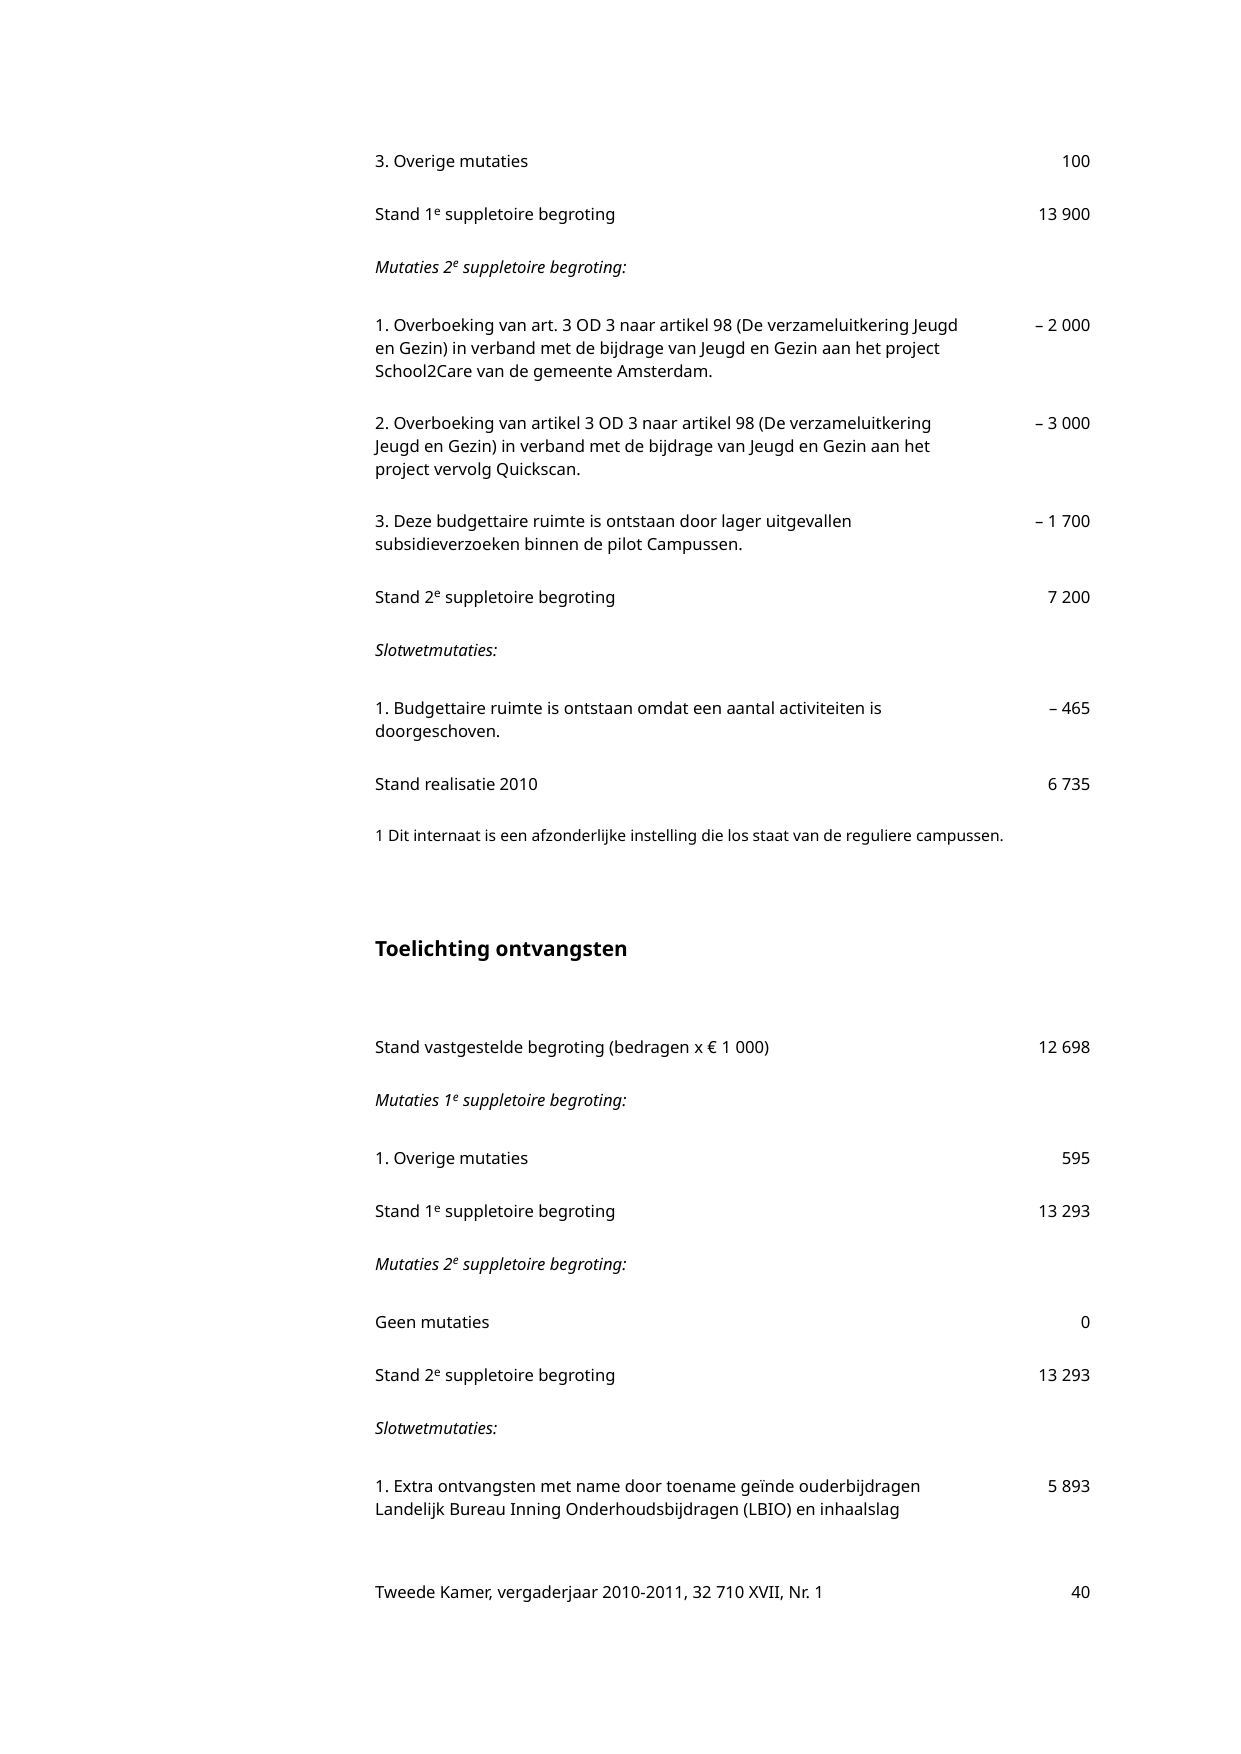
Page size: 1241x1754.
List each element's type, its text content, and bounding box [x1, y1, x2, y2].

text Toelichting ontvangsten [375, 934, 1090, 963]
table_cell Stand realisatie 2010 [375, 772, 961, 825]
table_cell 6 735 [961, 772, 1090, 825]
table_cell 13 293 [961, 1364, 1090, 1416]
table_cell Mutaties 2e suppletoire begroting: [375, 1253, 961, 1311]
table_cell – 2 000 [961, 314, 1090, 412]
table_cell Mutaties 2e suppletoire begroting: [375, 255, 961, 314]
table_cell Stand 1e suppletoire begroting [375, 203, 961, 255]
table_header Stand vastgestelde begroting (bedragen x € 1 000) [375, 1036, 961, 1088]
table_cell Mutaties 1e suppletoire begroting: [375, 1089, 961, 1147]
table_header 12 698 [961, 1036, 1090, 1088]
table_cell 13 900 [961, 203, 1090, 255]
table_cell [961, 1089, 1090, 1147]
table_cell 13 293 [961, 1200, 1090, 1252]
table_cell 7 200 [961, 586, 1090, 638]
table_cell [961, 1416, 1090, 1475]
table_cell [961, 255, 1090, 314]
table_cell 1. Overboeking van art. 3 OD 3 naar artikel 98 (De verzameluitkering Jeugd en Gezin) in verband met de bijdrage van Jeugd en Gezin aan het project School2Care van de gemeente Amsterdam. [375, 314, 961, 412]
table_cell 100 [961, 150, 1090, 203]
table_cell Slotwetmutaties: [375, 1416, 961, 1475]
table_cell – 3 000 [961, 412, 1090, 510]
table_cell 0 [961, 1311, 1090, 1363]
table_cell 3. Deze budgettaire ruimte is ontstaan door lager uitgevallen subsidieverzoeken binnen de pilot Campussen. [375, 510, 961, 586]
table_cell [961, 1253, 1090, 1311]
table_cell 1. Overige mutaties [375, 1147, 961, 1200]
table_cell 1. Extra ontvangsten met name door toename geïnde ouderbijdragen Landelijk Bureau Inning Onderhoudsbijdragen (LBIO) en inhaalslag [375, 1475, 961, 1527]
table_cell 1 Dit internaat is een afzonderlijke instelling die los staat van de reguliere campussen. [375, 825, 1090, 876]
table_cell Stand 2e suppletoire begroting [375, 586, 961, 638]
table_cell 1. Budgettaire ruimte is ontstaan omdat een aantal activiteiten is doorgeschoven. [375, 697, 961, 772]
table_cell [961, 638, 1090, 697]
table_cell 2. Overboeking van artikel 3 OD 3 naar artikel 98 (De verzameluitkering Jeugd en Gezin) in verband met de bijdrage van Jeugd en Gezin aan het project vervolg Quickscan. [375, 412, 961, 510]
table_cell Stand 2e suppletoire begroting [375, 1364, 961, 1416]
table_cell Geen mutaties [375, 1311, 961, 1363]
table_cell – 465 [961, 697, 1090, 772]
table_cell Slotwetmutaties: [375, 638, 961, 697]
table_cell Stand 1e suppletoire begroting [375, 1200, 961, 1252]
table_cell – 1 700 [961, 510, 1090, 586]
table_cell 3. Overige mutaties [375, 150, 961, 203]
table_cell 5 893 [961, 1475, 1090, 1527]
table_cell 595 [961, 1147, 1090, 1200]
